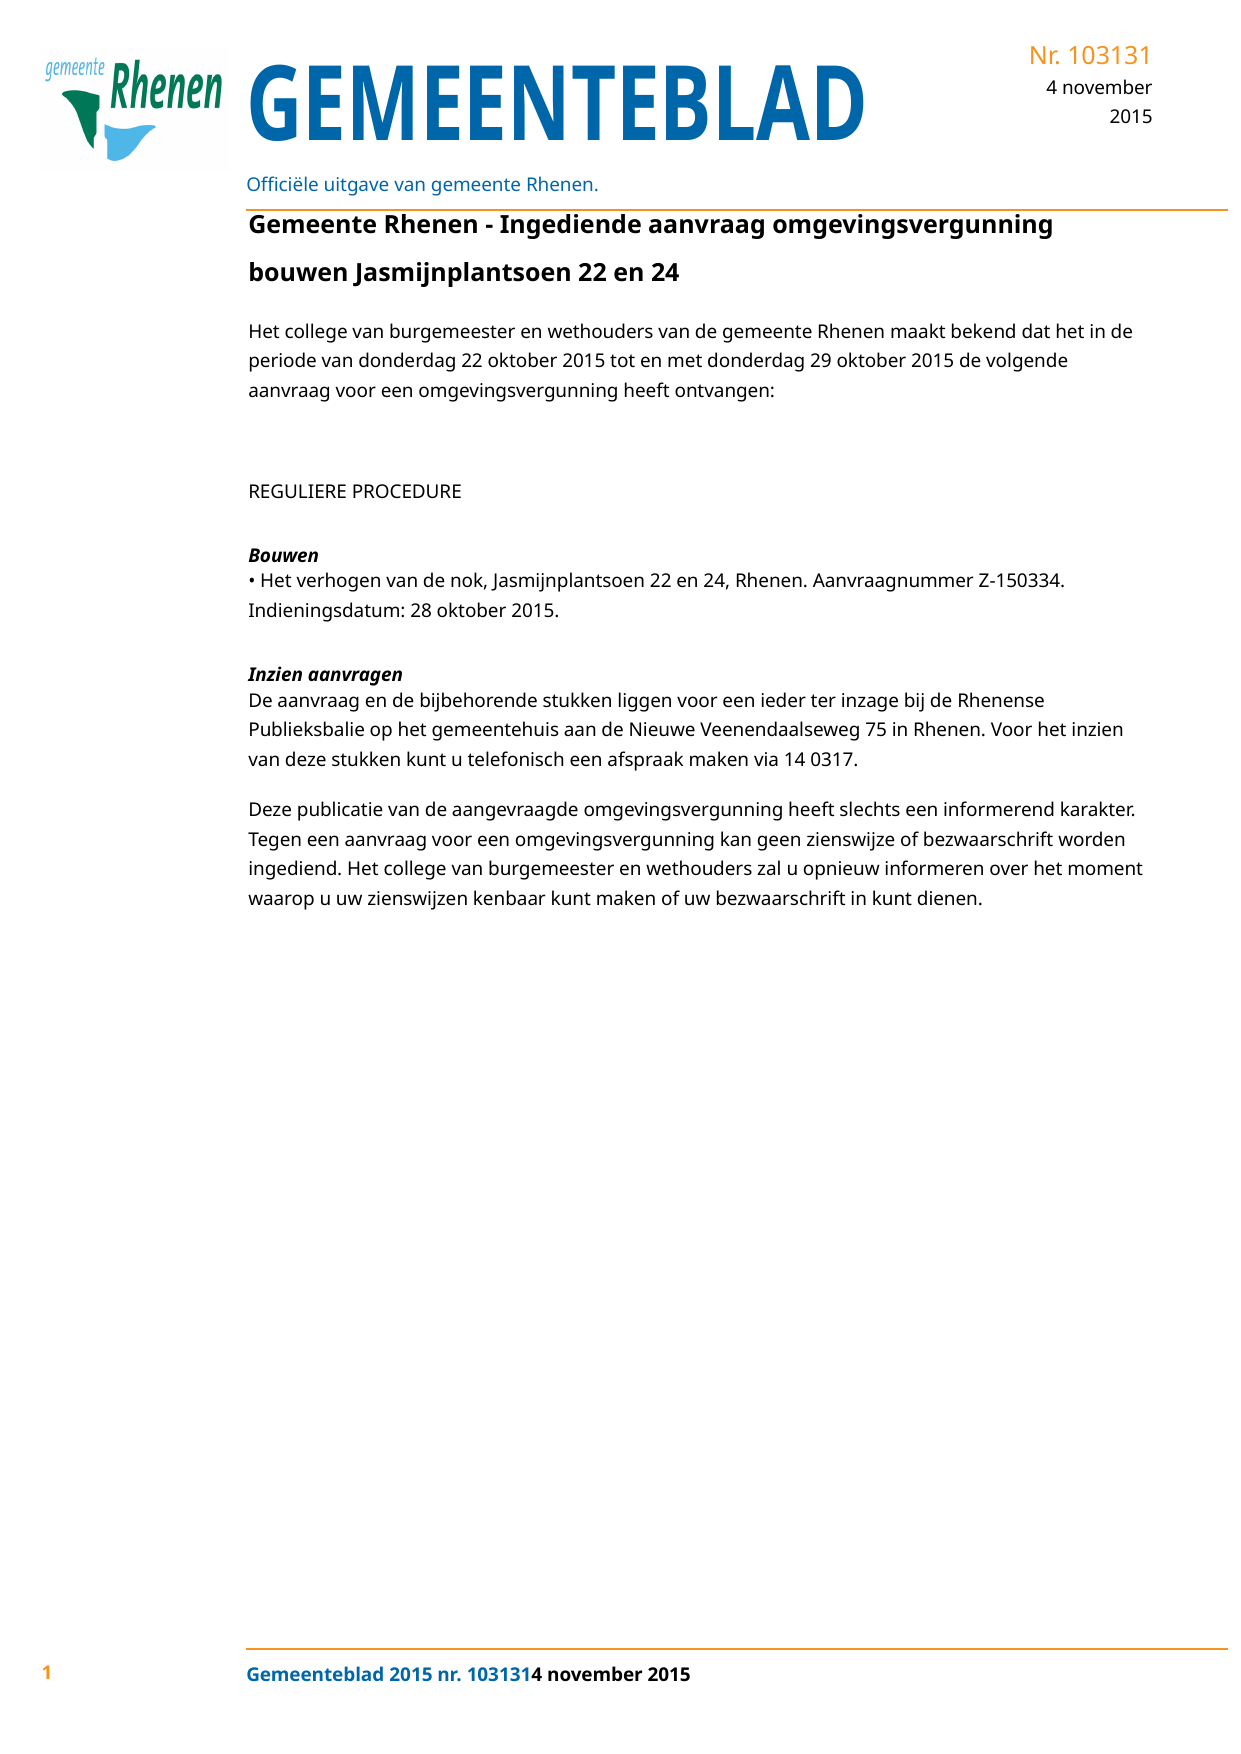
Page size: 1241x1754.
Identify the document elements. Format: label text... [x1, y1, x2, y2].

text Inzien aanvragen [248, 661, 1152, 687]
text • Het verhogen van de nok, Jasmijnplantsoen 22 en 24, Rhenen. Aanvraagnummer Z-150334. Indieningsdatum: 28 oktober 2015. [248, 568, 1152, 623]
text Bouwen [248, 542, 1152, 568]
text De aanvraag en de bijbehorende stukken liggen voor een ieder ter inzage bij de Rhenense Publieksbalie op het gemeentehuis aan de Nieuwe Veenendaalseweg 75 in Rhenen. Voor het inzien van deze stukken kunt u telefonisch een afspraak maken via 14 0317. [248, 687, 1152, 772]
picture [41, 47, 231, 172]
text Deze publicatie van de aangevraagde omgevingsvergunning heeft slechts een informerend karakter. Tegen een aanvraag voor een omgevingsvergunning kan geen zienswijze of bezwaarschrift worden ingediend. Het college van burgemeester en wethouders zal u opnieuw informeren over het moment waarop u uw zienswijzen kenbaar kunt maken of uw bezwaarschrift in kunt dienen. [248, 796, 1152, 911]
text Het college van burgemeester en wethouders van de gemeente Rhenen maakt bekend dat het in de periode van donderdag 22 oktober 2015 tot en met donderdag 29 oktober 2015 de volgende aanvraag voor een omgevingsvergunning heeft ontvangen: [248, 318, 1152, 403]
text Gemeente Rhenen - Ingediende aanvraag omgevingsvergunning bouwen Jasmijnplantsoen 22 en 24 [248, 211, 1152, 288]
text REGULIERE PROCEDURE [248, 478, 1152, 504]
